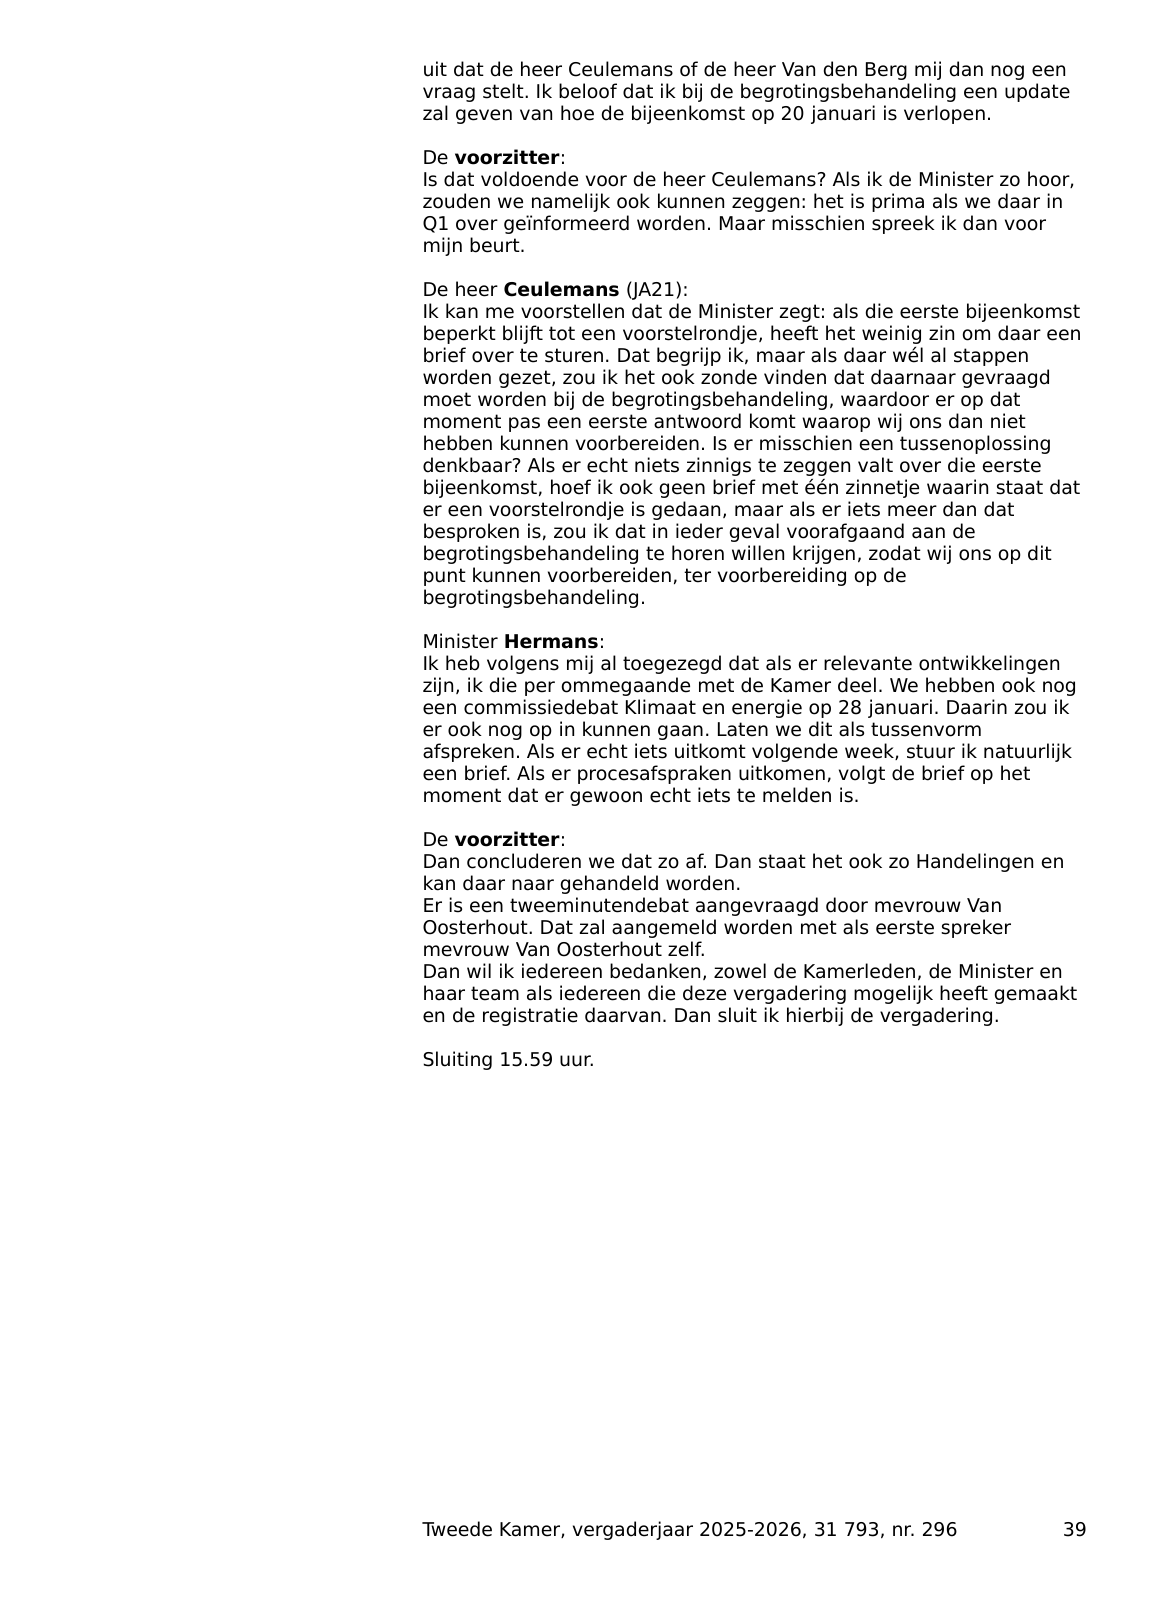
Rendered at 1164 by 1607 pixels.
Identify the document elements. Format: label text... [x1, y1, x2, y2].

text Dan wil ik iedereen bedanken, zowel de Kamerleden, de Minister en haar team als iedereen die deze vergadering mogelijk heeft gemaakt en de registratie daarvan. Dan sluit ik hierbij de vergadering. [422, 961, 1087, 1027]
text Dan concluderen we dat zo af. Dan staat het ook zo Handelingen en kan daar naar gehandeld worden. [422, 851, 1087, 895]
text Minister Hermans: [422, 631, 1087, 653]
text Er is een tweeminutendebat aangevraagd door mevrouw Van Oosterhout. Dat zal aangemeld worden met als eerste spreker mevrouw Van Oosterhout zelf. [422, 895, 1087, 961]
text De voorzitter: [422, 147, 1087, 169]
text Ik kan me voorstellen dat de Minister zegt: als die eerste bijeenkomst beperkt blijft tot een voorstelrondje, heeft het weinig zin om daar een brief over te sturen. Dat begrijp ik, maar als daar wél al stappen worden gezet, zou ik het ook zonde vinden dat daarnaar gevraagd moet worden bij de begrotingsbehandeling, waardoor er op dat moment pas een eerste antwoord komt waarop wij ons dan niet hebben kunnen voorbereiden. Is er misschien een tussenoplossing denkbaar? Als er echt niets zinnigs te zeggen valt over die eerste bijeenkomst, hoef ik ook geen brief met één zinnetje waarin staat dat er een voorstelrondje is gedaan, maar als er iets meer dan dat besproken is, zou ik dat in ieder geval voorafgaand aan de begrotingsbehandeling te horen willen krijgen, zodat wij ons op dit punt kunnen voorbereiden, ter voorbereiding op de begrotingsbehandeling. [422, 301, 1087, 609]
text uit dat de heer Ceulemans of de heer Van den Berg mij dan nog een vraag stelt. Ik beloof dat ik bij de begrotingsbehandeling een update zal geven van hoe de bijeenkomst op 20 januari is verlopen. [422, 59, 1087, 125]
text Sluiting 15.59 uur. [422, 1049, 1087, 1071]
text Is dat voldoende voor de heer Ceulemans? Als ik de Minister zo hoor, zouden we namelijk ook kunnen zeggen: het is prima als we daar in Q1 over geïnformeerd worden. Maar misschien spreek ik dan voor mijn beurt. [422, 169, 1087, 257]
text Ik heb volgens mij al toegezegd dat als er relevante ontwikkelingen zijn, ik die per ommegaande met de Kamer deel. We hebben ook nog een commissiedebat Klimaat en energie op 28 januari. Daarin zou ik er ook nog op in kunnen gaan. Laten we dit als tussenvorm afspreken. Als er echt iets uitkomt volgende week, stuur ik natuurlijk een brief. Als er procesafspraken uitkomen, volgt de brief op het moment dat er gewoon echt iets te melden is. [422, 653, 1087, 807]
text De voorzitter: [422, 829, 1087, 851]
text De heer Ceulemans (JA21): [422, 279, 1087, 301]
